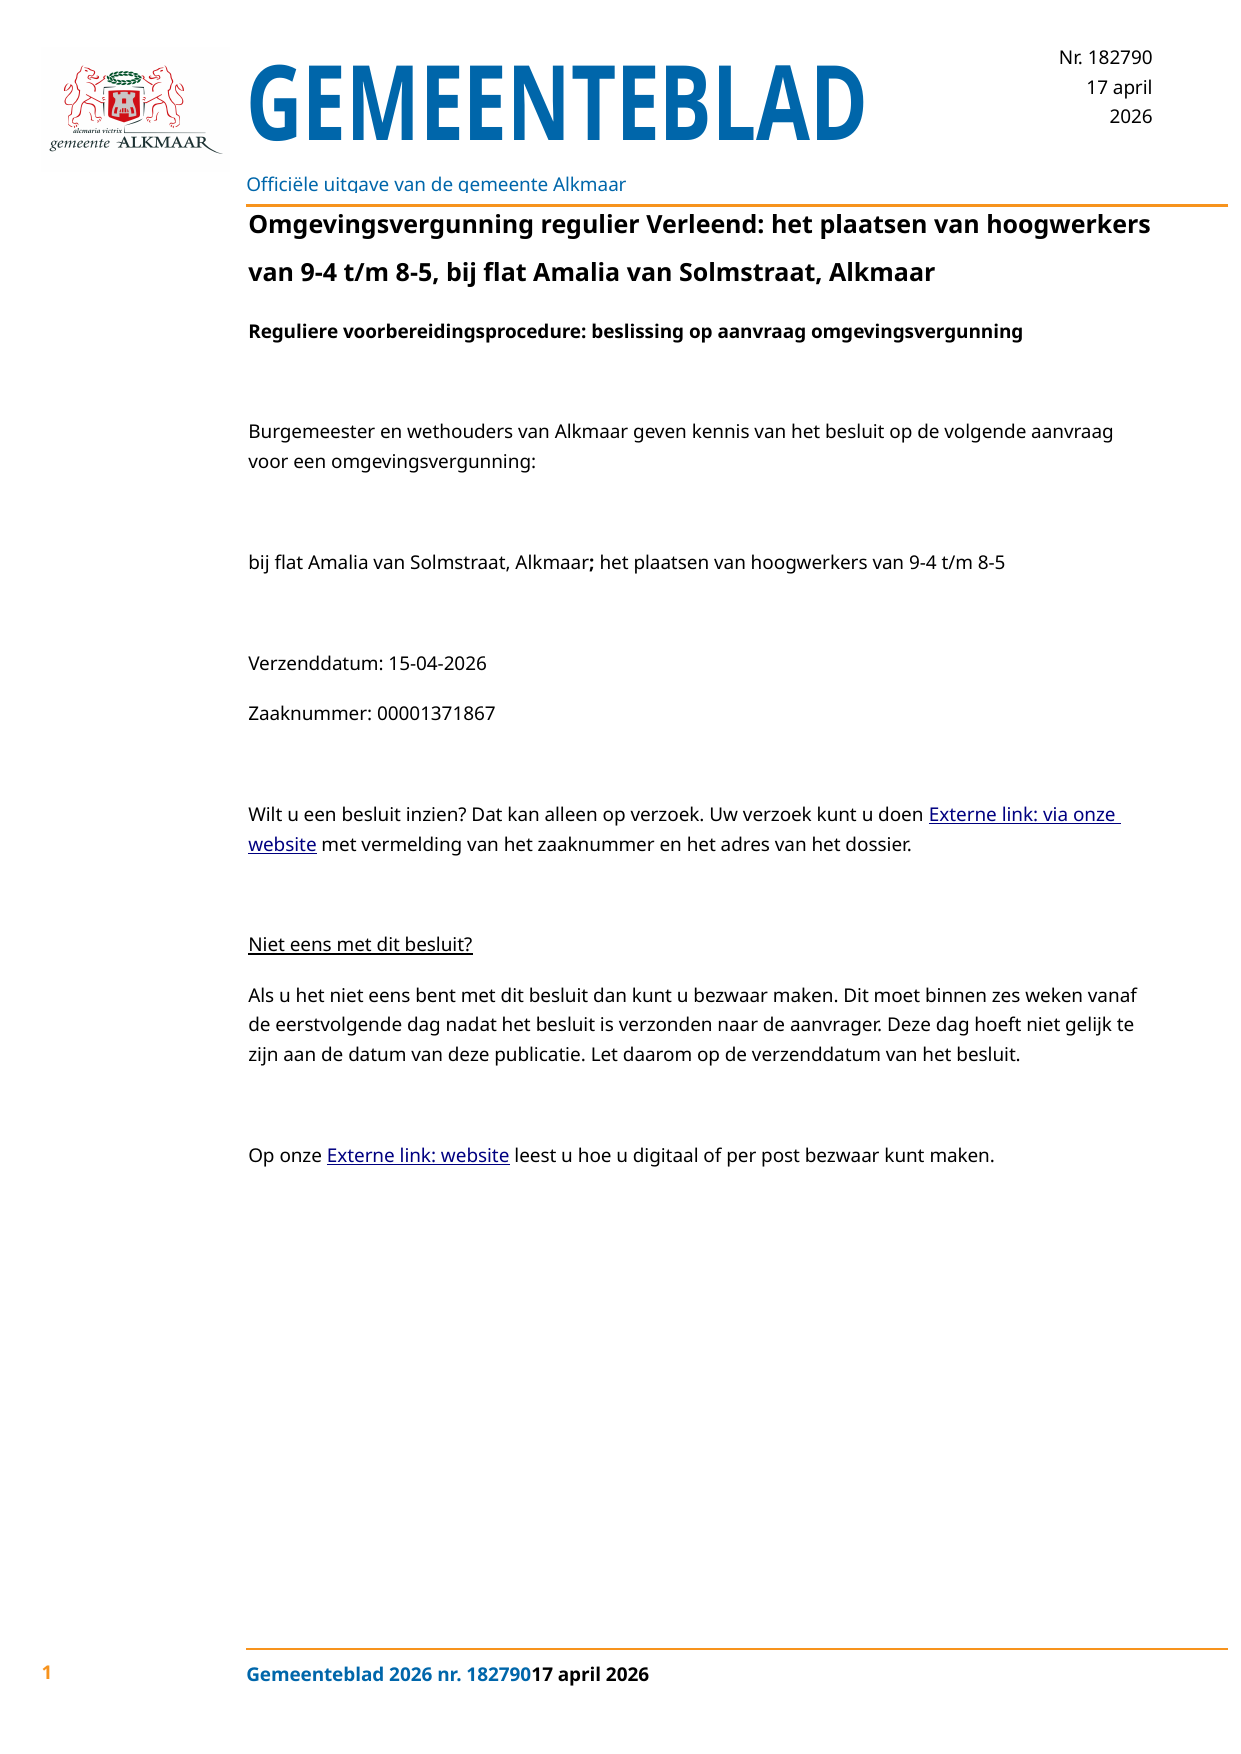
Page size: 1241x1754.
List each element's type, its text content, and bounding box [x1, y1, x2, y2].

text Omgevingsvergunning regulier Verleend: het plaatsen van hoogwerkers van 9-4 t/m 8-5, bij flat Amalia van Solmstraat, Alkmaar [248, 207, 1152, 288]
text Als u het niet eens bent met dit besluit dan kunt u bezwaar maken. Dit moet binnen zes weken vanaf de eerstvolgende dag nadat het besluit is verzonden naar de aanvrager. Deze dag hoeft niet gelijk te zijn aan de datum van deze publicatie. Let daarom op de verzenddatum van het besluit. [248, 982, 1152, 1067]
text Op onze Externe link: website leest u hoe u digitaal of per post bezwaar kunt maken. [248, 1142, 1152, 1168]
text bij flat Amalia van Solmstraat, Alkmaar; het plaatsen van hoogwerkers van 9-4 t/m 8-5 [248, 549, 1152, 575]
text Verzenddatum: 15-04-2026 [248, 650, 1152, 676]
text Reguliere voorbereidingsprocedure: beslissing op aanvraag omgevingsvergunning [248, 318, 1152, 344]
text Niet eens met dit besluit? [248, 932, 1152, 957]
text Zaaknummer: 00001371867 [248, 700, 1152, 726]
text Wilt u een besluit inzien? Dat kan alleen op verzoek. Uw verzoek kunt u doen Externe link: via onze website met vermelding van het zaaknummer en het adres van het dossier. [248, 801, 1152, 857]
picture [41, 47, 231, 172]
text Burgemeester en wethouders van Alkmaar geven kennis van het besluit op de volgende aanvraag voor een omgevingsvergunning: [248, 419, 1152, 474]
